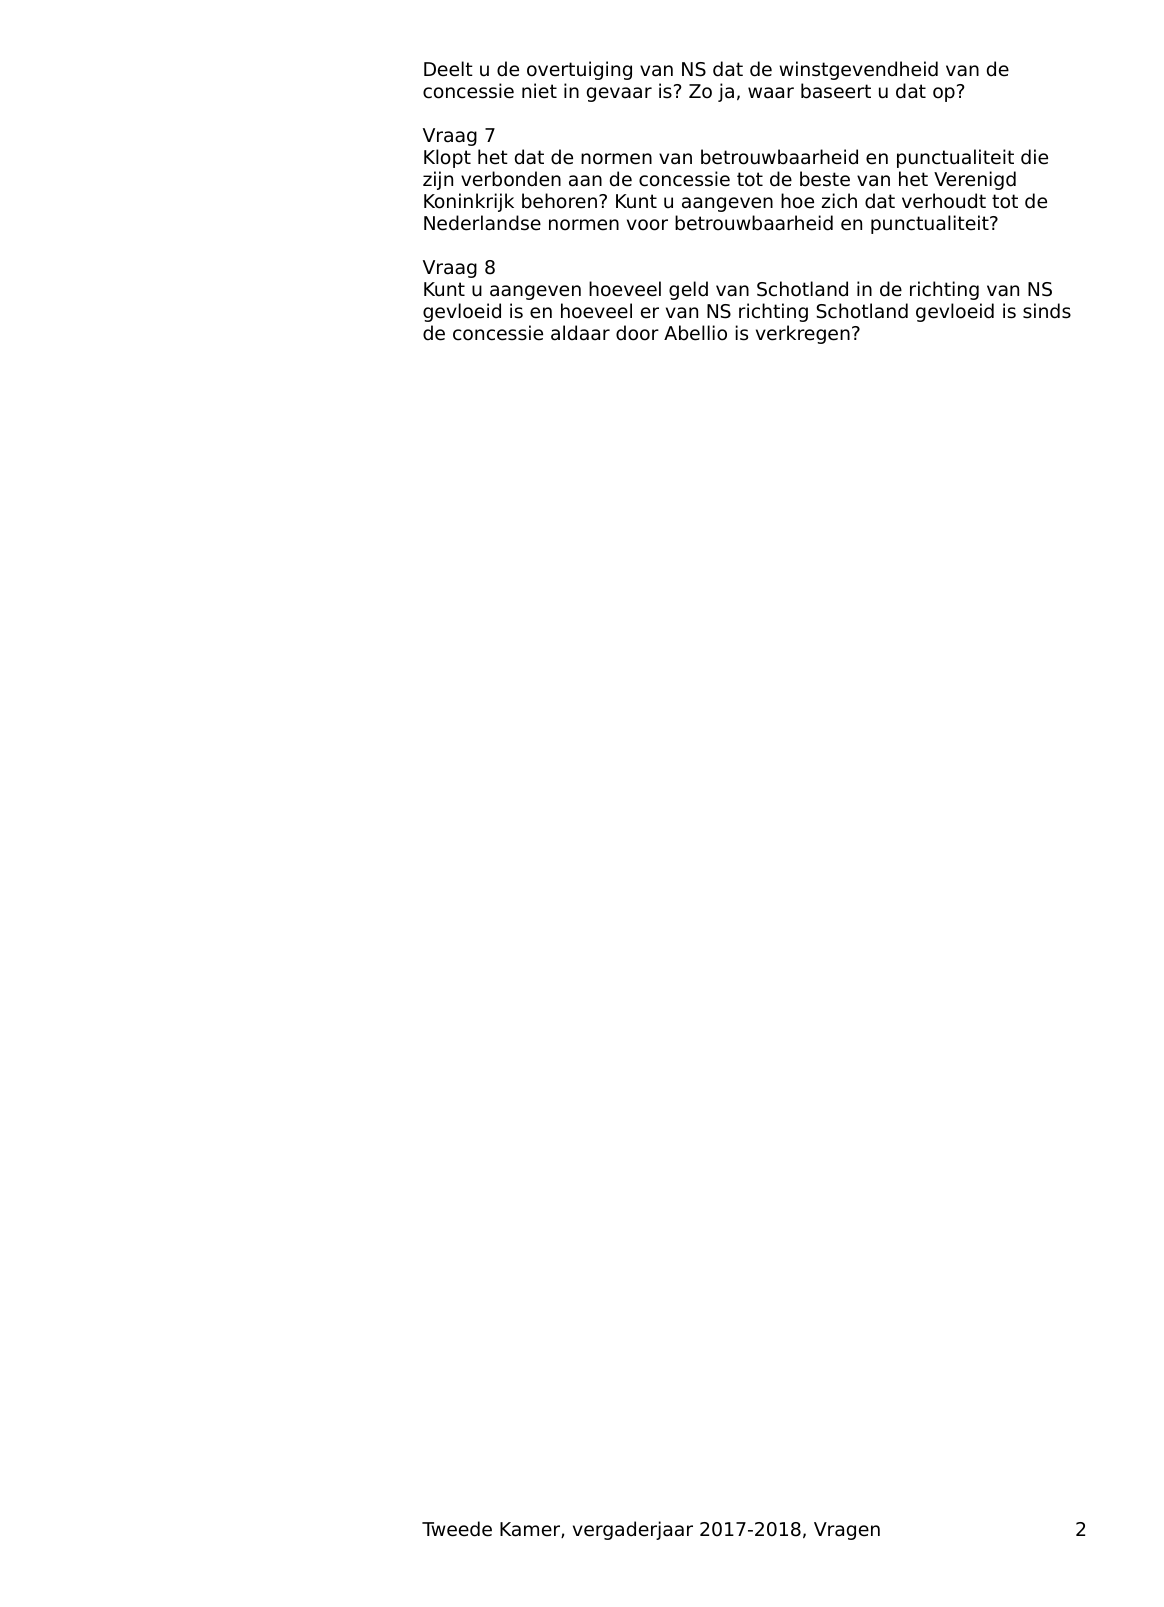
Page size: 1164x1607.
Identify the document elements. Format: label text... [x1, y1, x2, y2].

text Klopt het dat de normen van betrouwbaarheid en punctualiteit die zijn verbonden aan de concessie tot de beste van het Verenigd Koninkrijk behoren? Kunt u aangeven hoe zich dat verhoudt tot de Nederlandse normen voor betrouwbaarheid en punctualiteit? [422, 147, 1087, 235]
text Vraag 8 [422, 257, 1087, 279]
text Kunt u aangeven hoeveel geld van Schotland in de richting van NS gevloeid is en hoeveel er van NS richting Schotland gevloeid is sinds de concessie aldaar door Abellio is verkregen? [422, 279, 1087, 345]
text Vraag 7 [422, 125, 1087, 147]
text Deelt u de overtuiging van NS dat de winstgevendheid van de concessie niet in gevaar is? Zo ja, waar baseert u dat op? [422, 59, 1087, 103]
